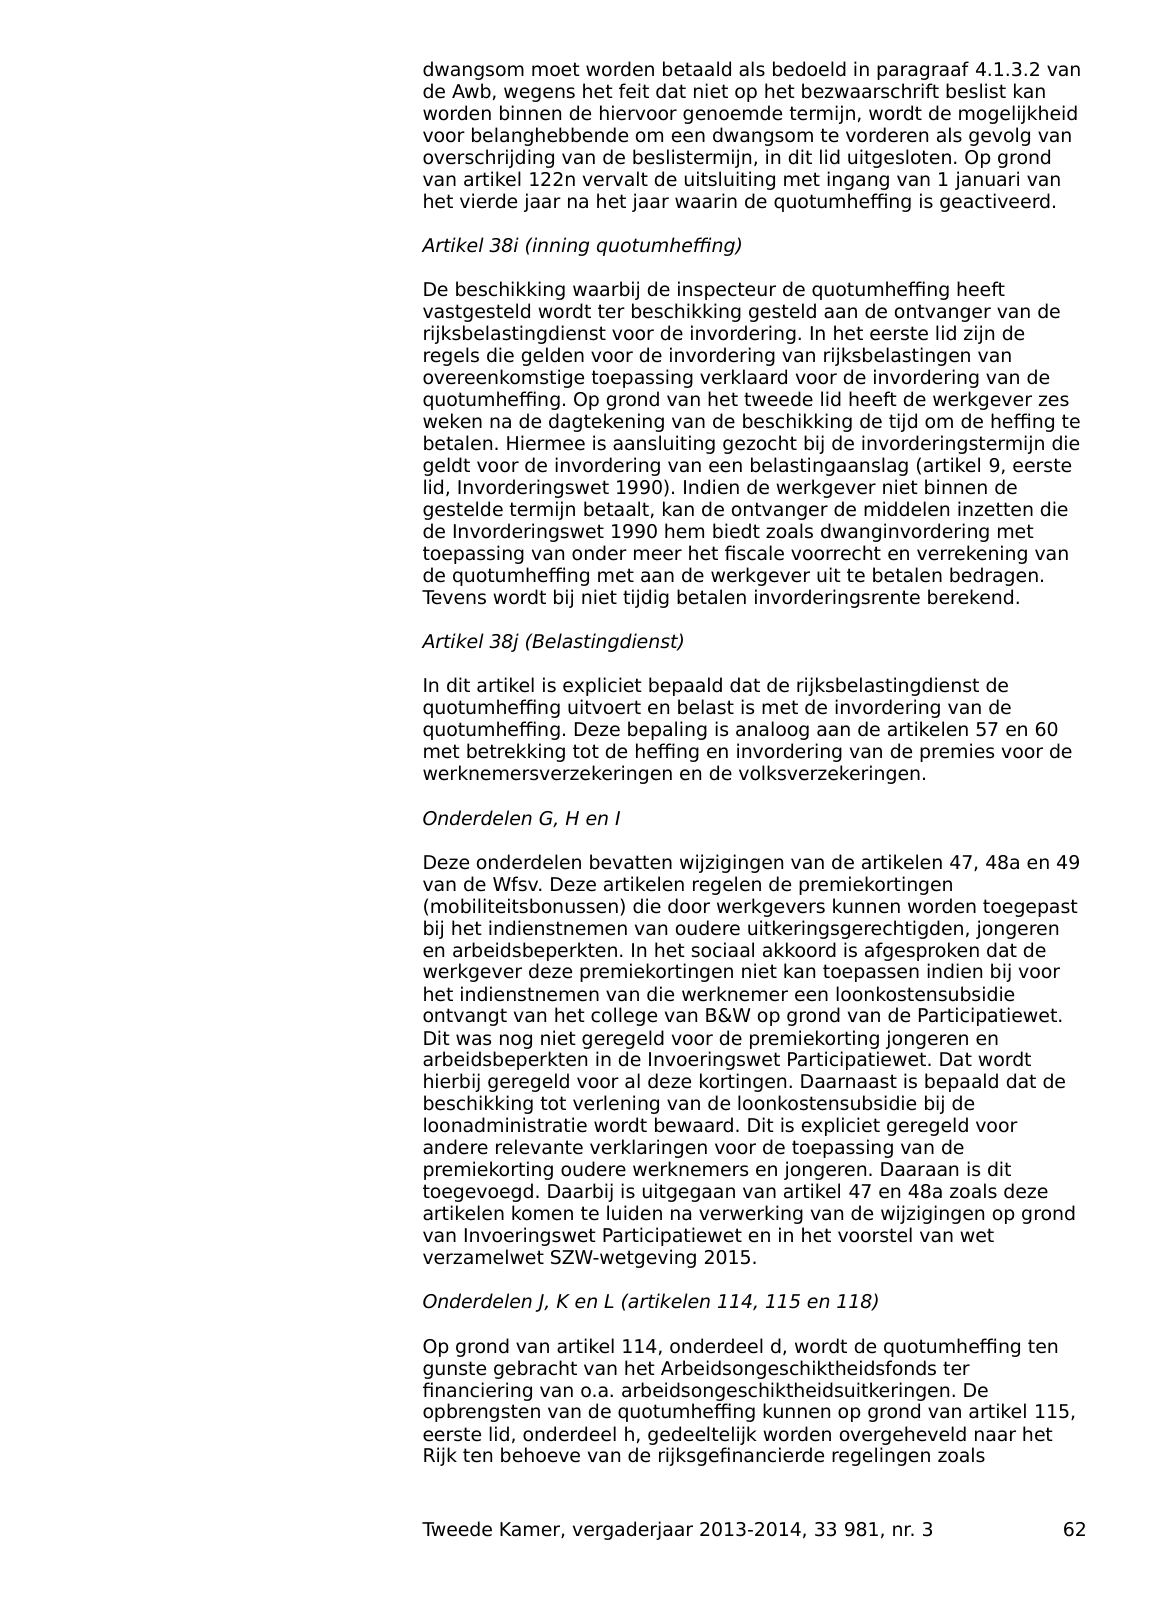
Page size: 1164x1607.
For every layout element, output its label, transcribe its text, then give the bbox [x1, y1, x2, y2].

subtitle Artikel 38i (inning quotumheffing) [422, 235, 1087, 257]
subtitle Onderdelen G, H en I [422, 807, 1087, 829]
text De beschikking waarbij de inspecteur de quotumheffing heeft vastgesteld wordt ter beschikking gesteld aan de ontvanger van de rijksbelastingdienst voor de invordering. In het eerste lid zijn de regels die gelden voor de invordering van rijksbelastingen van overeenkomstige toepassing verklaard voor de invordering van de quotumheffing. Op grond van het tweede lid heeft de werkgever zes weken na de dagtekening van de beschikking de tijd om de heffing te betalen. Hiermee is aansluiting gezocht bij de invorderingstermijn die geldt voor de invordering van een belastingaanslag (artikel 9, eerste lid, Invorderingswet 1990). Indien de werkgever niet binnen de gestelde termijn betaalt, kan de ontvanger de middelen inzetten die de Invorderingswet 1990 hem biedt zoals dwanginvordering met toepassing van onder meer het fiscale voorrecht en verrekening van de quotumheffing met aan de werkgever uit te betalen bedragen. Tevens wordt bij niet tijdig betalen invorderingsrente berekend. [422, 279, 1087, 609]
subtitle Onderdelen J, K en L (artikelen 114, 115 en 118) [422, 1291, 1087, 1313]
text Op grond van artikel 114, onderdeel d, wordt de quotumheffing ten gunste gebracht van het Arbeidsongeschiktheidsfonds ter financiering van o.a. arbeidsongeschiktheidsuitkeringen. De opbrengsten van de quotumheffing kunnen op grond van artikel 115, eerste lid, onderdeel h, gedeeltelijk worden overgeheveld naar het Rijk ten behoeve van de rijksgefinancierde regelingen zoals [422, 1336, 1087, 1467]
text dwangsom moet worden betaald als bedoeld in paragraaf 4.1.3.2 van de Awb, wegens het feit dat niet op het bezwaarschrift beslist kan worden binnen de hiervoor genoemde termijn, wordt de mogelijkheid voor belanghebbende om een dwangsom te vorderen als gevolg van overschrijding van de beslistermijn, in dit lid uitgesloten. Op grond van artikel 122n vervalt de uitsluiting met ingang van 1 januari van het vierde jaar na het jaar waarin de quotumheffing is geactiveerd. [422, 59, 1087, 213]
subtitle Artikel 38j (Belastingdienst) [422, 631, 1087, 653]
text Deze onderdelen bevatten wijzigingen van de artikelen 47, 48a en 49 van de Wfsv. Deze artikelen regelen de premiekortingen (mobiliteitsbonussen) die door werkgevers kunnen worden toegepast bij het indienstnemen van oudere uitkeringsgerechtigden, jongeren en arbeidsbeperkten. In het sociaal akkoord is afgesproken dat de werkgever deze premiekortingen niet kan toepassen indien bij voor het indienstnemen van die werknemer een loonkostensubsidie ontvangt van het college van B&W op grond van de Participatiewet. Dit was nog niet geregeld voor de premiekorting jongeren en arbeidsbeperkten in de Invoeringswet Participatiewet. Dat wordt hierbij geregeld voor al deze kortingen. Daarnaast is bepaald dat de beschikking tot verlening van de loonkostensubsidie bij de loonadministratie wordt bewaard. Dit is expliciet geregeld voor andere relevante verklaringen voor de toepassing van de premiekorting oudere werknemers en jongeren. Daaraan is dit toegevoegd. Daarbij is uitgegaan van artikel 47 en 48a zoals deze artikelen komen te luiden na verwerking van de wijzigingen op grond van Invoeringswet Participatiewet en in het voorstel van wet verzamelwet SZW-wetgeving 2015. [422, 852, 1087, 1269]
text In dit artikel is expliciet bepaald dat de rijksbelastingdienst de quotumheffing uitvoert en belast is met de invordering van de quotumheffing. Deze bepaling is analoog aan de artikelen 57 en 60 met betrekking tot de heffing en invordering van de premies voor de werknemersverzekeringen en de volksverzekeringen. [422, 675, 1087, 785]
